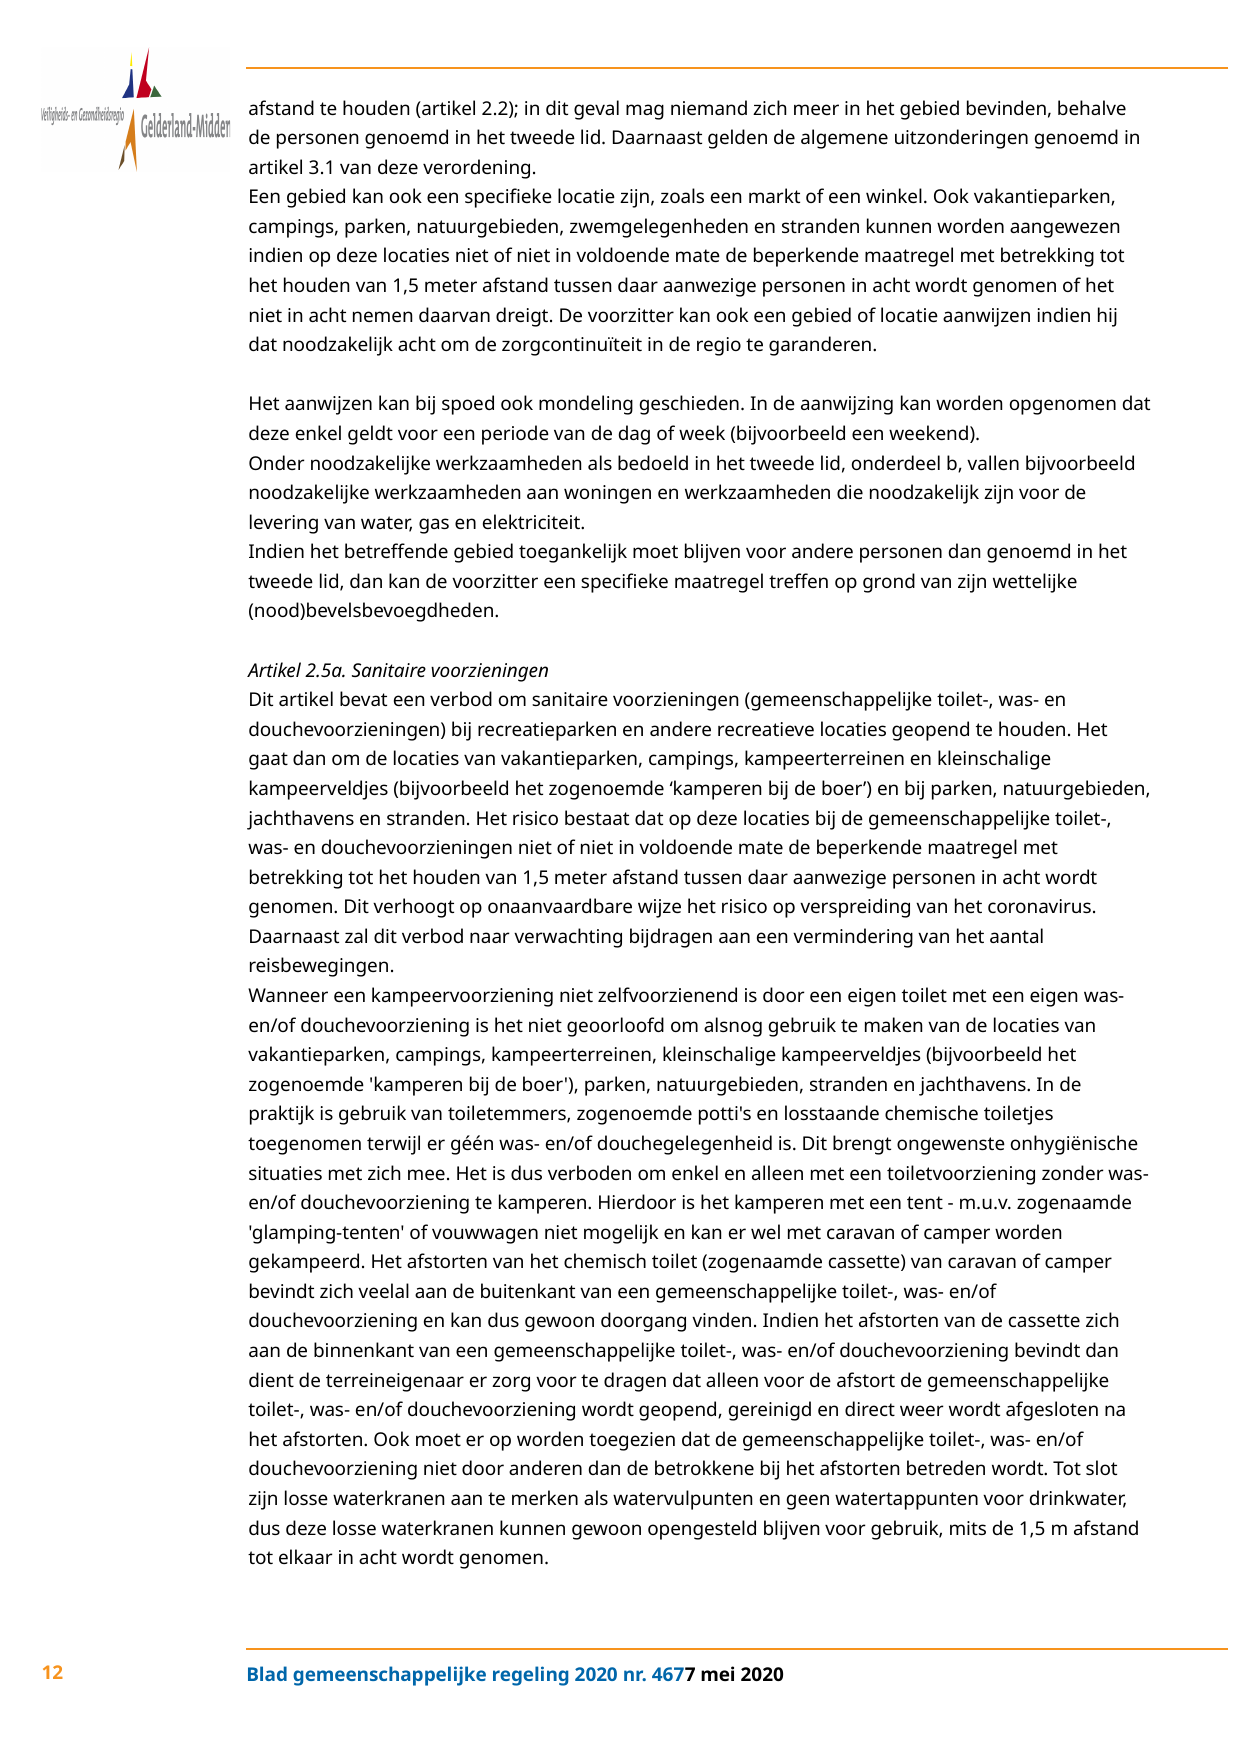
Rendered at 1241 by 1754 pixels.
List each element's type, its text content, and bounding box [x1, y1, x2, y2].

text Indien het betreffende gebied toegankelijk moet blijven voor andere personen dan genoemd in het tweede lid, dan kan de voorzitter een specifieke maatregel treffen op grond van zijn wettelijke (nood)bevelsbevoegdheden. [248, 538, 1152, 623]
picture [41, 47, 231, 172]
text Een gebied kan ook een specifieke locatie zijn, zoals een markt of een winkel. Ook vakantieparken, campings, parken, natuurgebieden, zwemgelegenheden en stranden kunnen worden aangewezen indien op deze locaties niet of niet in voldoende mate de beperkende maatregel met betrekking tot het houden van 1,5 meter afstand tussen daar aanwezige personen in acht wordt genomen of het niet in acht nemen daarvan dreigt. De voorzitter kan ook een gebied of locatie aanwijzen indien hij dat noodzakelijk acht om de zorgcontinuïteit in de regio te garanderen. [248, 183, 1152, 357]
text Wanneer een kampeervoorziening niet zelfvoorzienend is door een eigen toilet met een eigen was- en/of douchevoorziening is het niet geoorloofd om alsnog gebruik te maken van de locaties van vakantieparken, campings, kampeerterreinen, kleinschalige kampeerveldjes (bijvoorbeeld het zogenoemde 'kamperen bij de boer'), parken, natuurgebieden, stranden en jachthavens. In de praktijk is gebruik van toiletemmers, zogenoemde potti's en losstaande chemische toiletjes toegenomen terwijl er géén was- en/of douchegelegenheid is. Dit brengt ongewenste onhygiënische situaties met zich mee. Het is dus verboden om enkel en alleen met een toiletvoorziening zonder was- en/of douchevoorziening te kamperen. Hierdoor is het kamperen met een tent - m.u.v. zogenaamde 'glamping-tenten' of vouwwagen niet mogelijk en kan er wel met caravan of camper worden gekampeerd. Het afstorten van het chemisch toilet (zogenaamde cassette) van caravan of camper bevindt zich veelal aan de buitenkant van een gemeenschappelijke toilet-, was- en/of douchevoorziening en kan dus gewoon doorgang vinden. Indien het afstorten van de cassette zich aan de binnenkant van een gemeenschappelijke toilet-, was- en/of douchevoorziening bevindt dan dient de terreineigenaar er zorg voor te dragen dat alleen voor de afstort de gemeenschappelijke toilet-, was- en/of douchevoorziening wordt geopend, gereinigd en direct weer wordt afgesloten na het afstorten. Ook moet er op worden toegezien dat de gemeenschappelijke toilet-, was- en/of douchevoorziening niet door anderen dan de betrokkene bij het afstorten betreden wordt. Tot slot zijn losse waterkranen aan te merken als watervulpunten en geen watertappunten voor drinkwater, dus deze losse waterkranen kunnen gewoon opengesteld blijven voor gebruik, mits de 1,5 m afstand tot elkaar in acht wordt genomen. [248, 982, 1152, 1570]
text Het aanwijzen kan bij spoed ook mondeling geschieden. In de aanwijzing kan worden opgenomen dat deze enkel geldt voor een periode van de dag of week (bijvoorbeeld een weekend). [248, 391, 1152, 446]
text afstand te houden (artikel 2.2); in dit geval mag niemand zich meer in het gebied bevinden, behalve de personen genoemd in het tweede lid. Daarnaast gelden de algemene uitzonderingen genoemd in artikel 3.1 van deze verordening. [248, 95, 1152, 180]
text Artikel 2.5a. Sanitaire voorzieningen [248, 657, 1152, 683]
text Onder noodzakelijke werkzaamheden als bedoeld in het tweede lid, onderdeel b, vallen bijvoorbeeld noodzakelijke werkzaamheden aan woningen en werkzaamheden die noodzakelijk zijn voor de levering van water, gas en elektriciteit. [248, 450, 1152, 535]
text Dit artikel bevat een verbod om sanitaire voorzieningen (gemeenschappelijke toilet-, was- en douchevoorzieningen) bij recreatieparken en andere recreatieve locaties geopend te houden. Het gaat dan om de locaties van vakantieparken, campings, kampeerterreinen en kleinschalige kampeerveldjes (bijvoorbeeld het zogenoemde ‘kamperen bij de boer’) en bij parken, natuurgebieden, jachthavens en stranden. Het risico bestaat dat op deze locaties bij de gemeenschappelijke toilet-, was- en douchevoorzieningen niet of niet in voldoende mate de beperkende maatregel met betrekking tot het houden van 1,5 meter afstand tussen daar aanwezige personen in acht wordt genomen. Dit verhoogt op onaanvaardbare wijze het risico op verspreiding van het coronavirus. Daarnaast zal dit verbod naar verwachting bijdragen aan een vermindering van het aantal reisbewegingen. [248, 686, 1152, 978]
